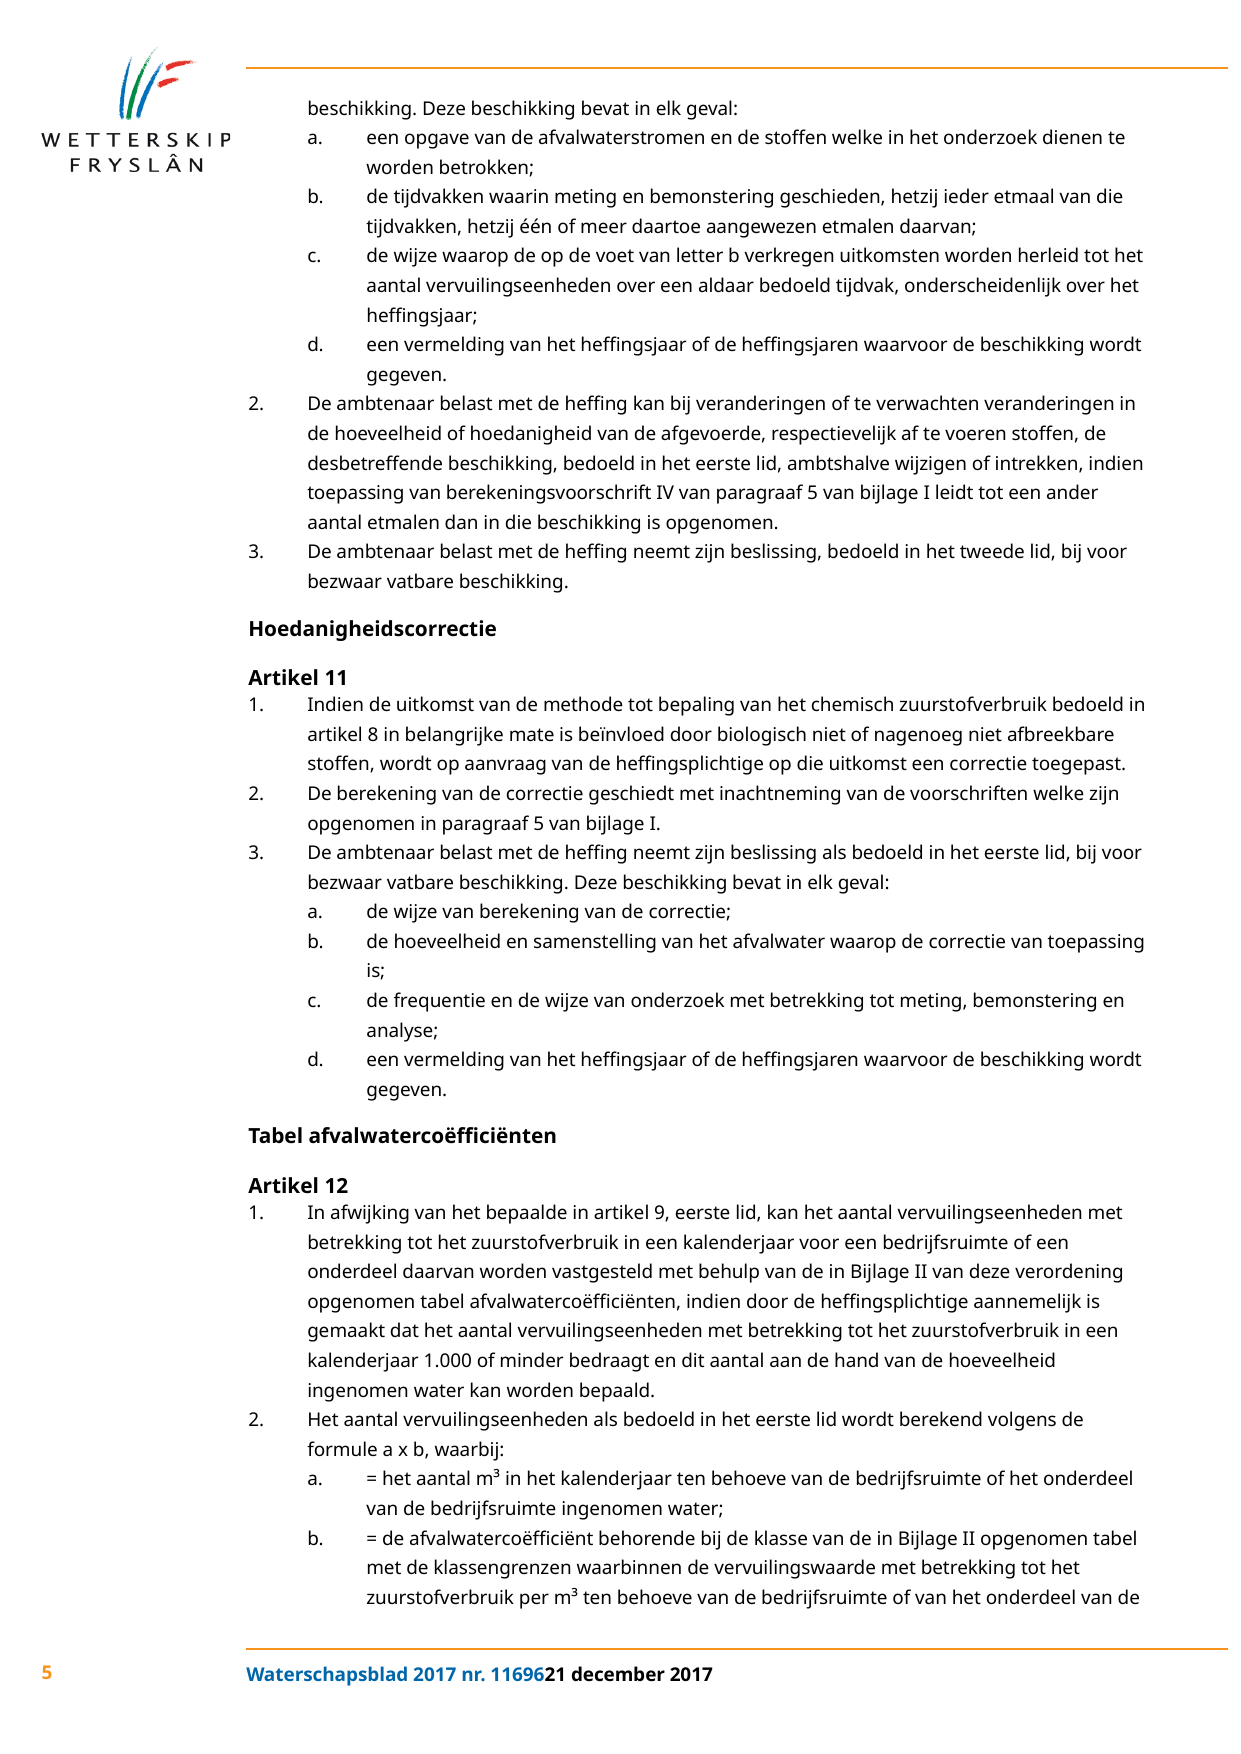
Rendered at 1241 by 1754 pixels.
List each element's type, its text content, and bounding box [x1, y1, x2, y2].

list beschikking. Deze beschikking bevat in elk geval: [248, 95, 1152, 121]
list Indien de uitkomst van de methode tot bepaling van het chemisch zuurstofverbruik bedoeld in artikel 8 in belangrijke mate is beïnvloed door biologisch niet of nagenoeg niet afbreekbare stoffen, wordt op aanvraag van de heffingsplichtige op die uitkomst een correctie toegepast. [248, 691, 1152, 776]
text Artikel 11 [248, 663, 1152, 691]
text Tabel afvalwatercoëfficiënten [248, 1122, 1152, 1150]
text Hoedanigheidscorrectie [248, 614, 1152, 642]
text Artikel 12 [248, 1171, 1152, 1199]
list de frequentie en de wijze van onderzoek met betrekking tot meting, bemonstering en analyse; [307, 987, 1152, 1043]
list de hoeveelheid en samenstelling van het afvalwater waarop de correctie van toepassing is; [307, 928, 1152, 983]
list een opgave van de afvalwaterstromen en de stoffen welke in het onderzoek dienen te worden betrokken; [307, 124, 1152, 180]
list een vermelding van het heffingsjaar of de heffingsjaren waarvoor de beschikking wordt gegeven. [307, 331, 1152, 387]
list De ambtenaar belast met de heffing neemt zijn beslissing als bedoeld in het eerste lid, bij voor bezwaar vatbare beschikking. Deze beschikking bevat in elk geval: [248, 839, 1152, 895]
list de tijdvakken waarin meting en bemonstering geschieden, hetzij ieder etmaal van die tijdvakken, hetzij één of meer daartoe aangewezen etmalen daarvan; [307, 183, 1152, 239]
list De ambtenaar belast met de heffing neemt zijn beslissing, bedoeld in het tweede lid, bij voor bezwaar vatbare beschikking. [248, 538, 1152, 594]
list Het aantal vervuilingseenheden als bedoeld in het eerste lid wordt berekend volgens de formule a x b, waarbij: [248, 1406, 1152, 1462]
list De ambtenaar belast met de heffing kan bij veranderingen of te verwachten veranderingen in de hoeveelheid of hoedanigheid van de afgevoerde, respectievelijk af te voeren stoffen, de desbetreffende beschikking, bedoeld in het eerste lid, ambtshalve wijzigen of intrekken, indien toepassing van berekeningsvoorschrift IV van paragraaf 5 van bijlage I leidt tot een ander aantal etmalen dan in die beschikking is opgenomen. [248, 391, 1152, 535]
list De berekening van de correctie geschiedt met inachtneming van de voorschriften welke zijn opgenomen in paragraaf 5 van bijlage I. [248, 780, 1152, 836]
picture [41, 47, 231, 172]
list de wijze waarop de op de voet van letter b verkregen uitkomsten worden herleid tot het aantal vervuilingseenheden over een aldaar bedoeld tijdvak, onderscheidenlijk over het heffingsjaar; [307, 243, 1152, 328]
list de wijze van berekening van de correctie; [307, 898, 1152, 924]
list In afwijking van het bepaalde in artikel 9, eerste lid, kan het aantal vervuilingseenheden met betrekking tot het zuurstofverbruik in een kalenderjaar voor een bedrijfsruimte of een onderdeel daarvan worden vastgesteld met behulp van de in Bijlage II van deze verordening opgenomen tabel afvalwatercoëfficiënten, indien door de heffingsplichtige aannemelijk is gemaakt dat het aantal vervuilingseenheden met betrekking tot het zuurstofverbruik in een kalenderjaar 1.000 of minder bedraagt en dit aantal aan de hand van de hoeveelheid ingenomen water kan worden bepaald. [248, 1199, 1152, 1403]
list = het aantal m³ in het kalenderjaar ten behoeve van de bedrijfsruimte of het onderdeel van de bedrijfsruimte ingenomen water; [307, 1466, 1152, 1521]
list een vermelding van het heffingsjaar of de heffingsjaren waarvoor de beschikking wordt gegeven. [307, 1046, 1152, 1102]
list = de afvalwatercoëfficiënt behorende bij de klasse van de in Bijlage II opgenomen tabel met de klassengrenzen waarbinnen de vervuilingswaarde met betrekking tot het zuurstofverbruik per m³ ten behoeve van de bedrijfsruimte of van het onderdeel van de [307, 1525, 1152, 1610]
